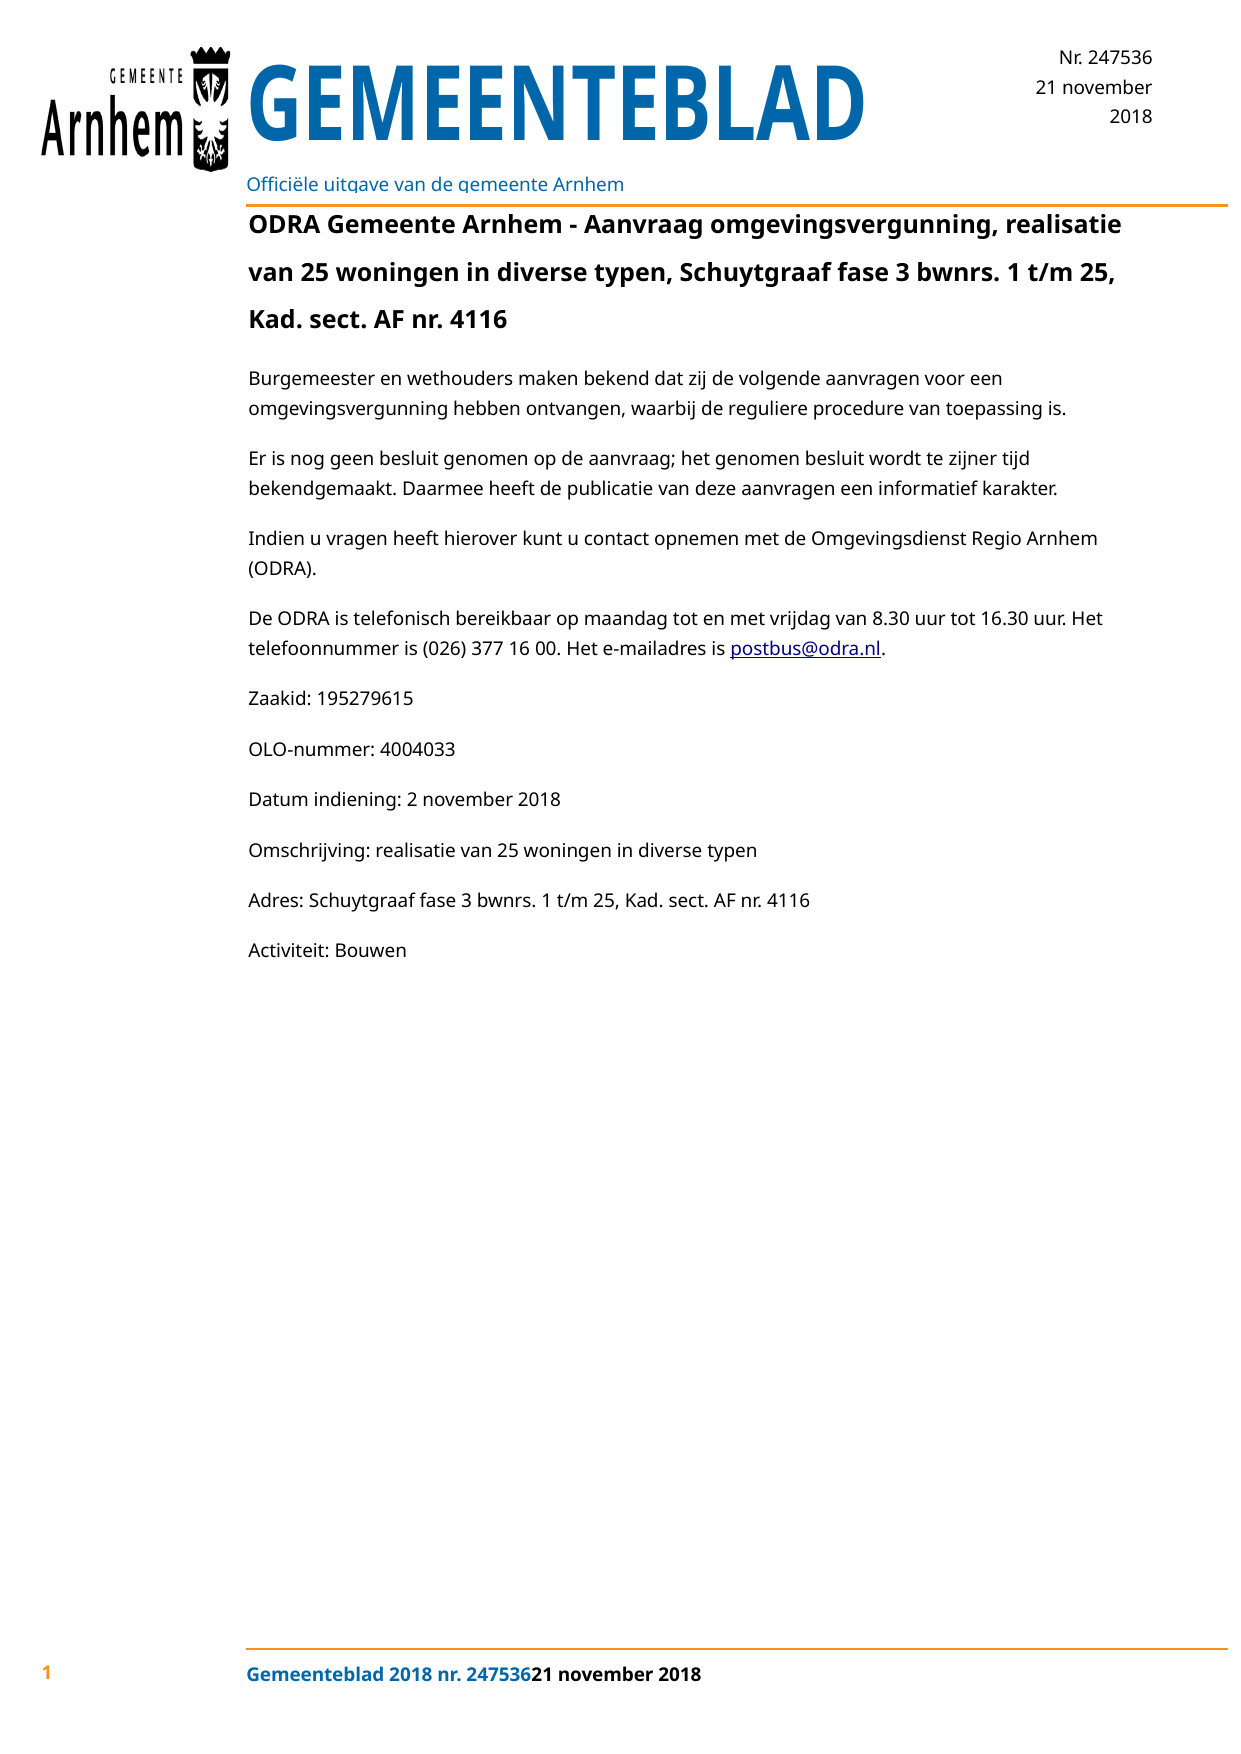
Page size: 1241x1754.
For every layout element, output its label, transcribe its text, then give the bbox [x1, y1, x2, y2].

text OLO-nummer: 4004033 [248, 736, 1152, 762]
text Datum indiening: 2 november 2018 [248, 786, 1152, 812]
text Activiteit: Bouwen [248, 938, 1152, 963]
text De ODRA is telefonisch bereikbaar op maandag tot en met vrijdag van 8.30 uur tot 16.30 uur. Het telefoonnummer is (026) 377 16 00. Het e-mailadres is postbus@odra.nl. [248, 606, 1152, 661]
picture [41, 47, 231, 172]
text Zaakid: 195279615 [248, 686, 1152, 711]
text Omschrijving: realisatie van 25 woningen in diverse typen [248, 837, 1152, 862]
text Burgemeester en wethouders maken bekend dat zij de volgende aanvragen voor een omgevingsvergunning hebben ontvangen, waarbij de reguliere procedure van toepassing is. [248, 366, 1152, 421]
text Adres: Schuytgraaf fase 3 bwnrs. 1 t/m 25, Kad. sect. AF nr. 4116 [248, 887, 1152, 913]
text ODRA Gemeente Arnhem - Aanvraag omgevingsvergunning, realisatie van 25 woningen in diverse typen, Schuytgraaf fase 3 bwnrs. 1 t/m 25, Kad. sect. AF nr. 4116 [248, 207, 1152, 336]
text Indien u vragen heeft hierover kunt u contact opnemen met de Omgevingsdienst Regio Arnhem (ODRA). [248, 526, 1152, 581]
text Er is nog geen besluit genomen op de aanvraag; het genomen besluit wordt te zijner tijd bekendgemaakt. Daarmee heeft de publicatie van deze aanvragen een informatief karakter. [248, 446, 1152, 501]
